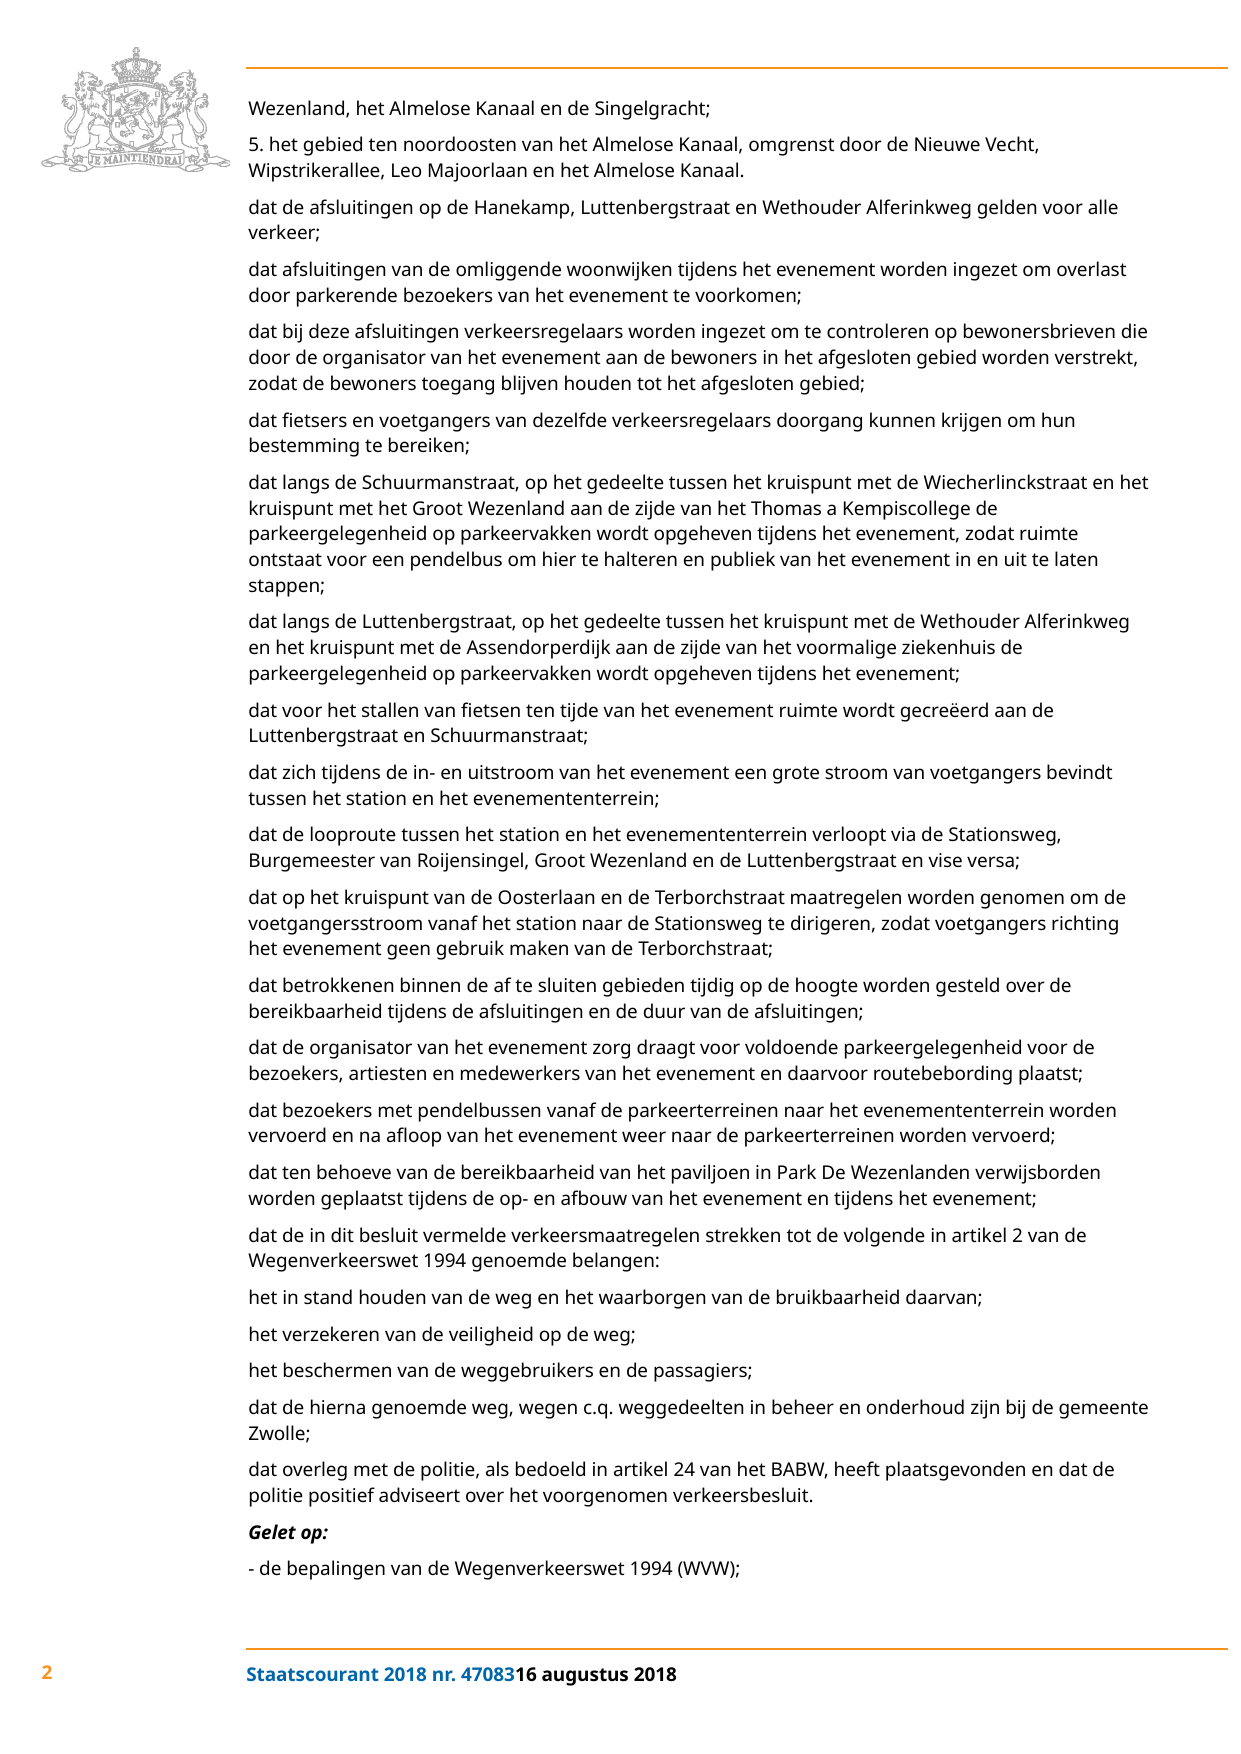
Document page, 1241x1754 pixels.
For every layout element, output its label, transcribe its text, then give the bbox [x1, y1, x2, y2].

picture [41, 47, 231, 172]
text dat de looproute tussen het station en het evenemententerrein verloopt via de Stationsweg, Burgemeester van Roijensingel, Groot Wezenland en de Luttenbergstraat en vise versa; [248, 822, 1152, 873]
text dat de in dit besluit vermelde verkeersmaatregelen strekken tot de volgende in artikel 2 van de Wegenverkeerswet 1994 genoemde belangen: [248, 1222, 1152, 1273]
text dat ten behoeve van de bereikbaarheid van het paviljoen in Park De Wezenlanden verwijsborden worden geplaatst tijdens de op- en afbouw van het evenement en tijdens het evenement; [248, 1159, 1152, 1211]
text dat betrokkenen binnen de af te sluiten gebieden tijdig op de hoogte worden gesteld over de bereikbaarheid tijdens de afsluitingen en de duur van de afsluitingen; [248, 972, 1152, 1024]
text dat afsluitingen van de omliggende woonwijken tijdens het evenement worden ingezet om overlast door parkerende bezoekers van het evenement te voorkomen; [248, 256, 1152, 308]
text dat de afsluitingen op de Hanekamp, Luttenbergstraat en Wethouder Alferinkweg gelden voor alle verkeer; [248, 194, 1152, 245]
text dat overleg met de politie, als bedoeld in artikel 24 van het BABW, heeft plaatsgevonden en dat de politie positief adviseert over het voorgenomen verkeersbesluit. [248, 1457, 1152, 1508]
text 5. het gebied ten noordoosten van het Almelose Kanaal, omgrenst door de Nieuwe Vecht, Wipstrikerallee, Leo Majoorlaan en het Almelose Kanaal. [248, 131, 1152, 183]
text dat bij deze afsluitingen verkeersregelaars worden ingezet om te controleren op bewonersbrieven die door de organisator van het evenement aan de bewoners in het afgesloten gebied worden verstrekt, zodat de bewoners toegang blijven houden tot het afgesloten gebied; [248, 319, 1152, 396]
text het verzekeren van de veiligheid op de weg; [248, 1321, 1152, 1347]
text dat voor het stallen van fietsen ten tijde van het evenement ruimte wordt gecreëerd aan de Luttenbergstraat en Schuurmanstraat; [248, 697, 1152, 748]
text het beschermen van de weggebruikers en de passagiers; [248, 1357, 1152, 1383]
text Gelet op: [248, 1519, 1152, 1545]
text het in stand houden van de weg en het waarborgen van de bruikbaarheid daarvan; [248, 1284, 1152, 1310]
text dat op het kruispunt van de Oosterlaan en de Terborchstraat maatregelen worden genomen om de voetgangersstroom vanaf het station naar de Stationsweg te dirigeren, zodat voetgangers richting het evenement geen gebruik maken van de Terborchstraat; [248, 884, 1152, 961]
text - de bepalingen van de Wegenverkeerswet 1994 (WVW); [248, 1556, 1152, 1581]
text dat langs de Schuurmanstraat, op het gedeelte tussen het kruispunt met de Wiecherlinckstraat en het kruispunt met het Groot Wezenland aan de zijde van het Thomas a Kempiscollege de parkeergelegenheid op parkeervakken wordt opgeheven tijdens het evenement, zodat ruimte ontstaat voor een pendelbus om hier te halteren en publiek van het evenement in en uit te laten stappen; [248, 469, 1152, 598]
text dat zich tijdens de in- en uitstroom van het evenement een grote stroom van voetgangers bevindt tussen het station en het evenemententerrein; [248, 759, 1152, 811]
text dat bezoekers met pendelbussen vanaf de parkeerterreinen naar het evenemententerrein worden vervoerd en na afloop van het evenement weer naar de parkeerterreinen worden vervoerd; [248, 1097, 1152, 1148]
text dat fietsers en voetgangers van dezelfde verkeersregelaars doorgang kunnen krijgen om hun bestemming te bereiken; [248, 407, 1152, 458]
text Wezenland, het Almelose Kanaal en de Singelgracht; [248, 95, 1152, 121]
text dat de organisator van het evenement zorg draagt voor voldoende parkeergelegenheid voor de bezoekers, artiesten en medewerkers van het evenement en daarvoor routebebording plaatst; [248, 1034, 1152, 1086]
text dat de hierna genoemde weg, wegen c.q. weggedeelten in beheer en onderhoud zijn bij de gemeente Zwolle; [248, 1394, 1152, 1446]
text dat langs de Luttenbergstraat, op het gedeelte tussen het kruispunt met de Wethouder Alferinkweg en het kruispunt met de Assendorperdijk aan de zijde van het voormalige ziekenhuis de parkeergelegenheid op parkeervakken wordt opgeheven tijdens het evenement; [248, 609, 1152, 686]
